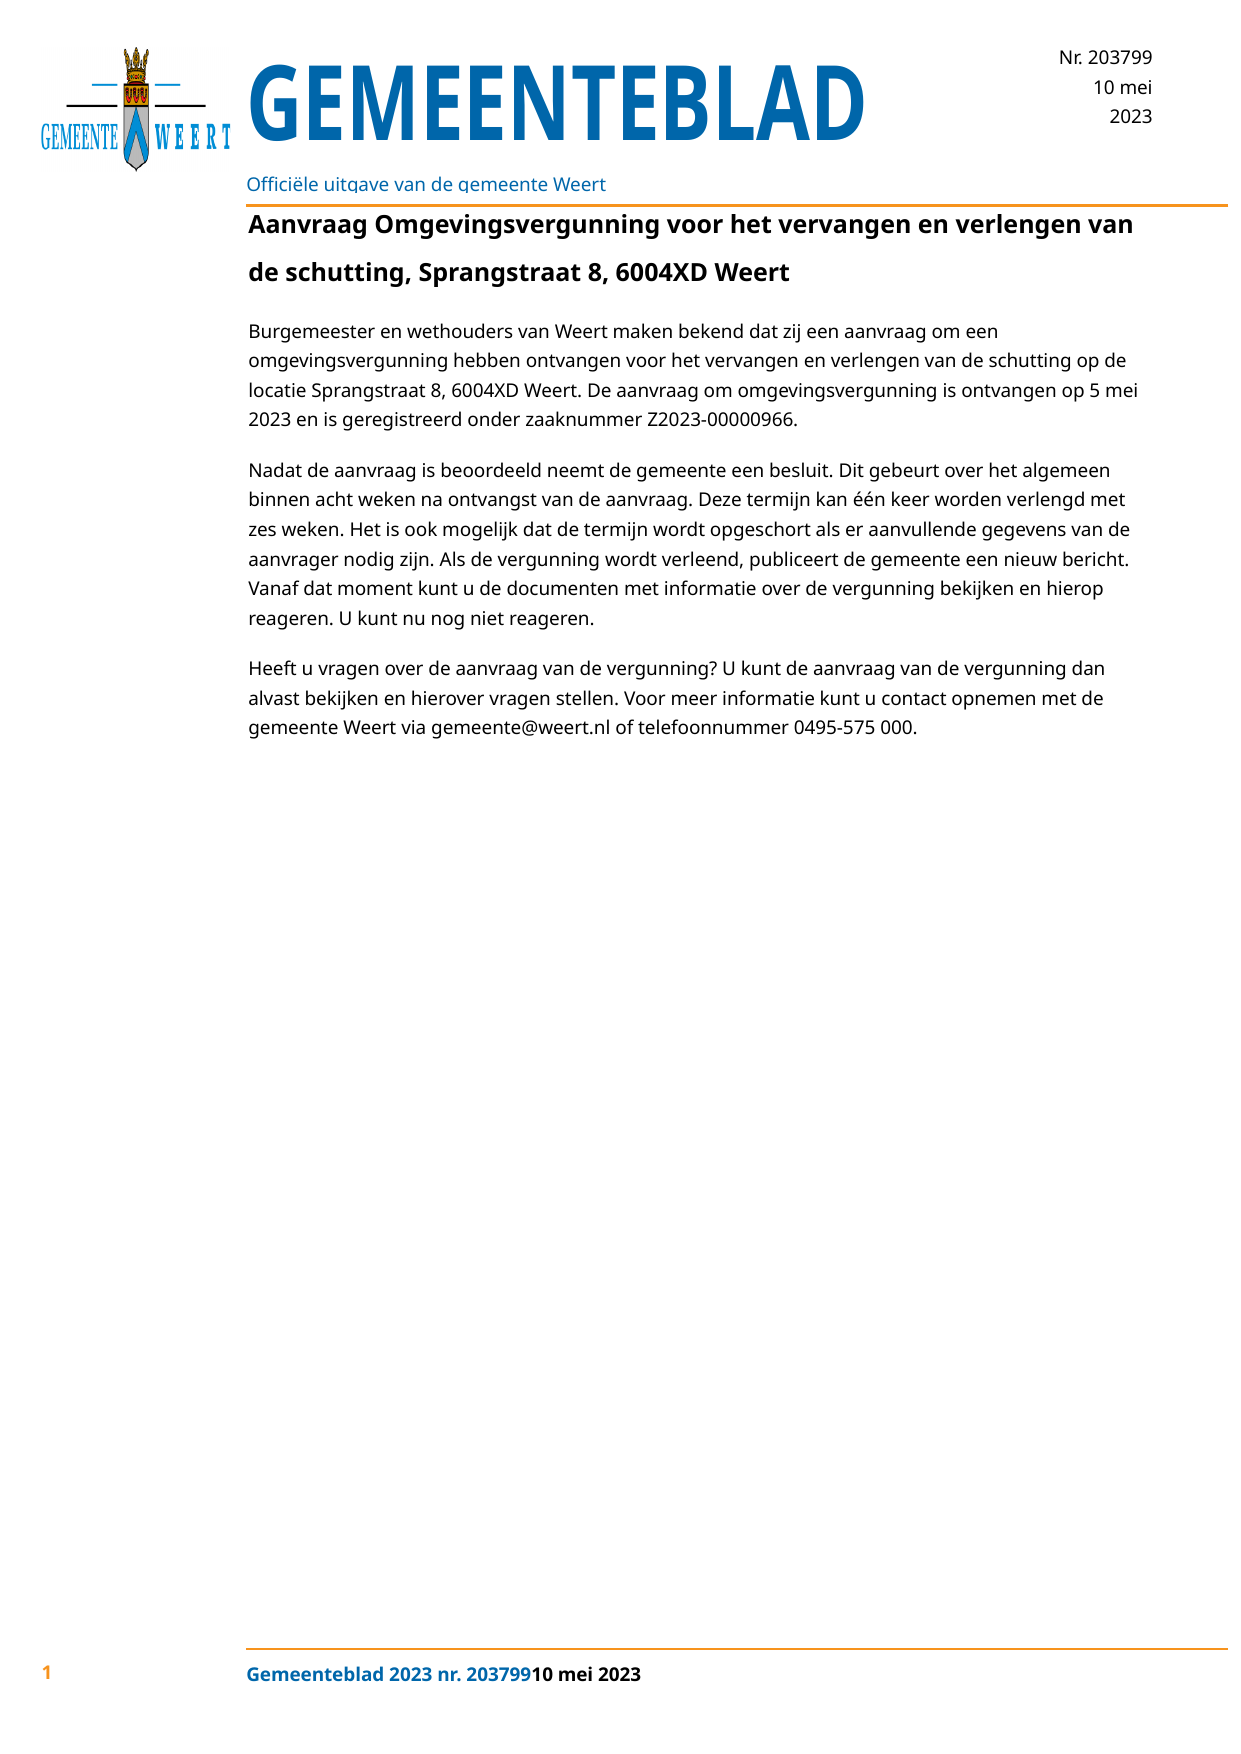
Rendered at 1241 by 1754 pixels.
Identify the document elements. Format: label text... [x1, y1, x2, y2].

text Aanvraag Omgevingsvergunning voor het vervangen en verlengen van de schutting, Sprangstraat 8, 6004XD Weert [248, 207, 1152, 288]
picture [41, 47, 231, 172]
text Heeft u vragen over de aanvraag van de vergunning? U kunt de aanvraag van de vergunning dan alvast bekijken en hierover vragen stellen. Voor meer informatie kunt u contact opnemen met de gemeente Weert via gemeente@weert.nl of telefoonnummer 0495-575 000. [248, 655, 1152, 740]
text Nadat de aanvraag is beoordeeld neemt de gemeente een besluit. Dit gebeurt over het algemeen binnen acht weken na ontvangst van de aanvraag. Deze termijn kan één keer worden verlengd met zes weken. Het is ook mogelijk dat de termijn wordt opgeschort als er aanvullende gegevens van de aanvrager nodig zijn. Als de vergunning wordt verleend, publiceert de gemeente een nieuw bericht. Vanaf dat moment kunt u de documenten met informatie over de vergunning bekijken en hierop reageren. U kunt nu nog niet reageren. [248, 457, 1152, 631]
text Burgemeester en wethouders van Weert maken bekend dat zij een aanvraag om een omgevingsvergunning hebben ontvangen voor het vervangen en verlengen van de schutting op de locatie Sprangstraat 8, 6004XD Weert. De aanvraag om omgevingsvergunning is ontvangen op 5 mei 2023 en is geregistreerd onder zaaknummer Z2023-00000966. [248, 318, 1152, 432]
